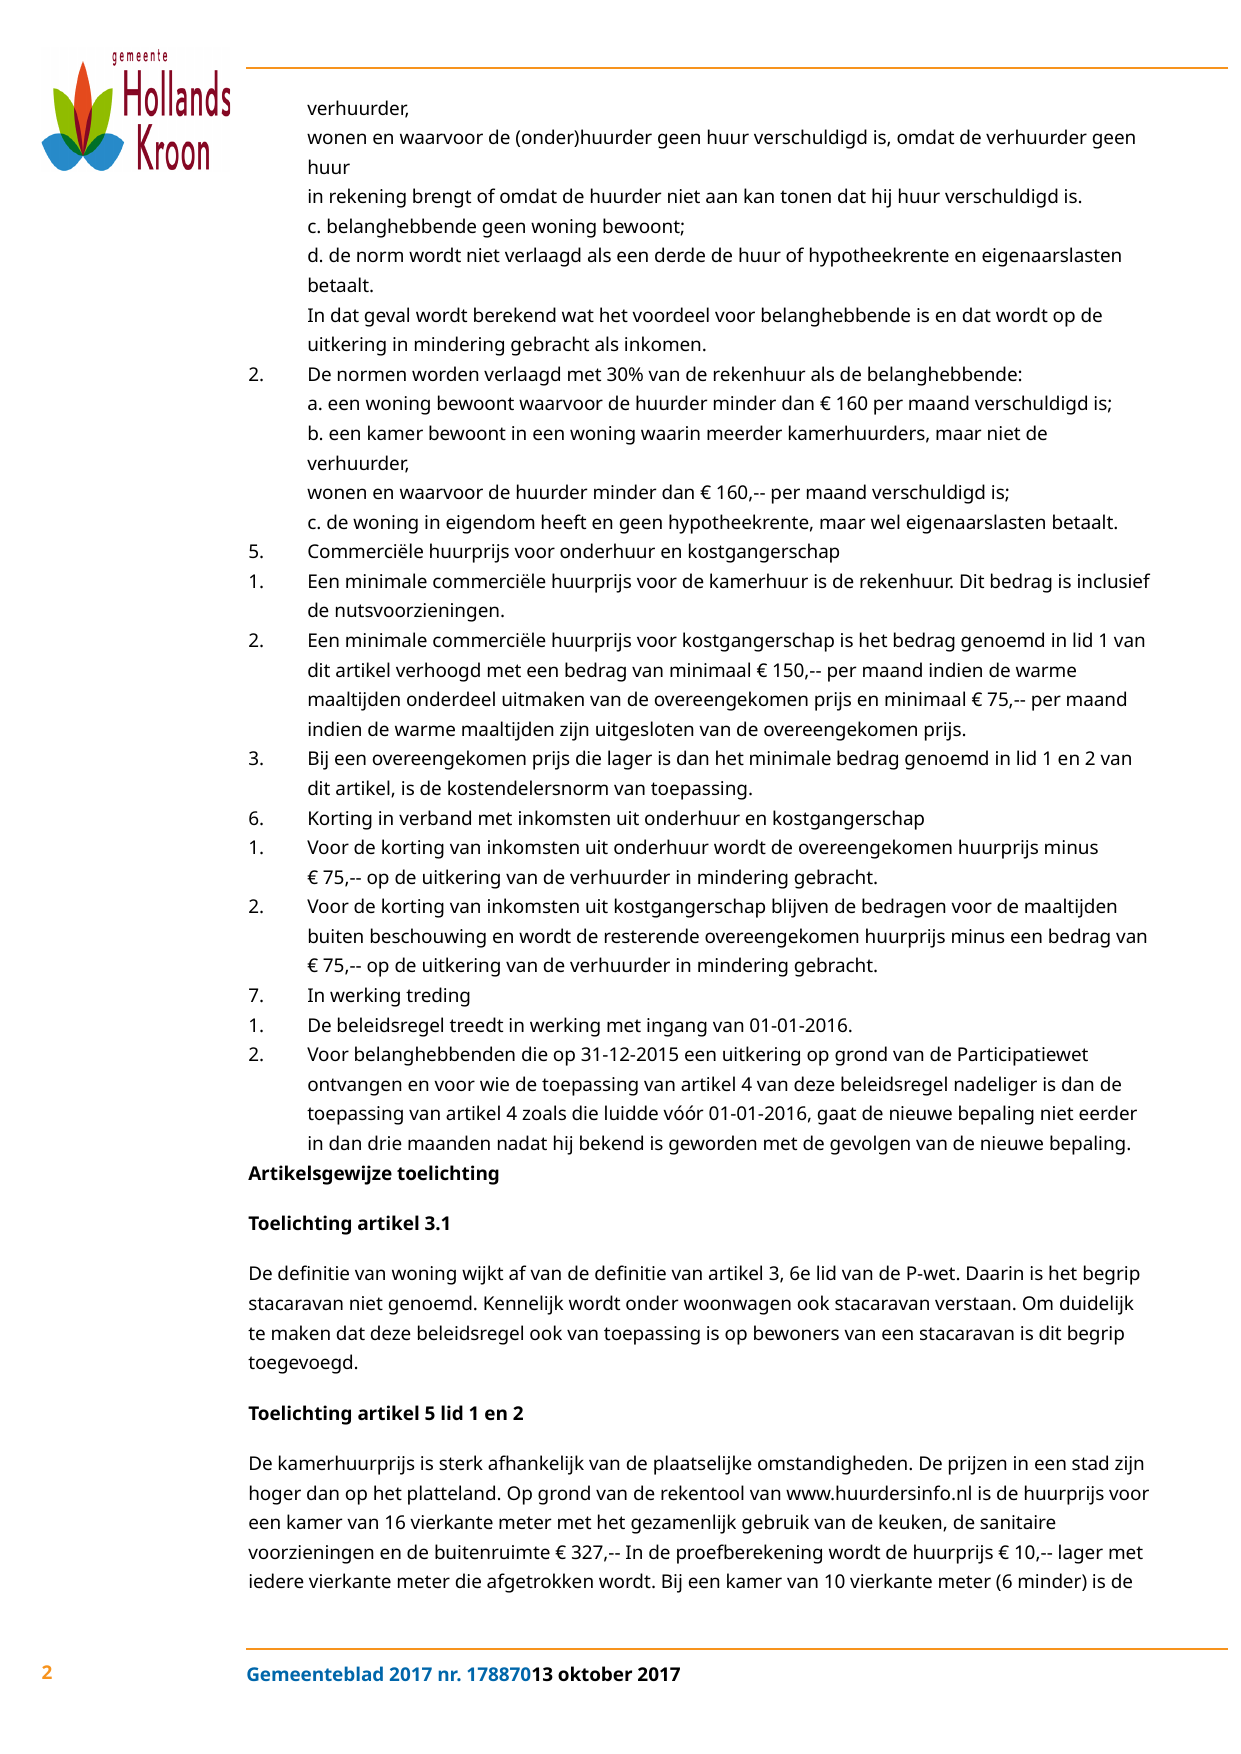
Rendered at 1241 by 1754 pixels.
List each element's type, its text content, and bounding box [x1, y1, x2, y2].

list in rekening brengt of omdat de huurder niet aan kan tonen dat hij huur verschuldigd is. [248, 183, 1152, 209]
list De beleidsregel treedt in werking met ingang van 01-01-2016. [248, 1012, 1152, 1038]
list b. een kamer bewoont in een woning waarin meerder kamerhuurders, maar niet de verhuurder, [248, 420, 1152, 476]
list In dat geval wordt berekend wat het voordeel voor belanghebbende is en dat wordt op de [248, 302, 1152, 328]
list Voor de korting van inkomsten uit onderhuur wordt de overeengekomen huurprijs minus [248, 834, 1152, 860]
list c. de woning in eigendom heeft en geen hypotheekrente, maar wel eigenaarslasten betaalt. [248, 509, 1152, 535]
list d. de norm wordt niet verlaagd als een derde de huur of hypotheekrente en eigenaarslasten betaalt. [248, 243, 1152, 298]
list wonen en waarvoor de (onder)huurder geen huur verschuldigd is, omdat de verhuurder geen huur [248, 124, 1152, 180]
picture [41, 47, 231, 172]
text Toelichting artikel 3.1 [248, 1210, 1152, 1236]
list In werking treding [248, 982, 1152, 1008]
text De definitie van woning wijkt af van de definitie van artikel 3, 6e lid van de P-wet. Daarin is het begrip stacaravan niet genoemd. Kennelijk wordt onder woonwagen ook stacaravan verstaan. Om duidelijk te maken dat deze beleidsregel ook van toepassing is op bewoners van een stacaravan is dit begrip toegevoegd. [248, 1261, 1152, 1375]
list a. een woning bewoont waarvoor de huurder minder dan € 160 per maand verschuldigd is; [248, 391, 1152, 416]
list Voor de korting van inkomsten uit kostgangerschap blijven de bedragen voor de maaltijden buiten beschouwing en wordt de resterende overeengekomen huurprijs minus een bedrag van € 75,-- op de uitkering van de verhuurder in mindering gebracht. [248, 893, 1152, 978]
list wonen en waarvoor de huurder minder dan € 160,-- per maand verschuldigd is; [248, 479, 1152, 505]
text Toelichting artikel 5 lid 1 en 2 [248, 1400, 1152, 1426]
text De kamerhuurprijs is sterk afhankelijk van de plaatselijke omstandigheden. De prijzen in een stad zijn hoger dan op het platteland. Op grond van de rekentool van www.huurdersinfo.nl is de huurprijs voor een kamer van 16 vierkante meter met het gezamenlijk gebruik van de keuken, de sanitaire voorzieningen en de buitenruimte € 327,-- In de proefberekening wordt de huurprijs € 10,-- lager met iedere vierkante meter die afgetrokken wordt. Bij een kamer van 10 vierkante meter (6 minder) is de [248, 1450, 1152, 1594]
list De normen worden verlaagd met 30% van de rekenhuur als de belanghebbende: [248, 361, 1152, 387]
text Artikelsgewijze toelichting [248, 1160, 1152, 1186]
list Een minimale commerciële huurprijs voor de kamerhuur is de rekenhuur. Dit bedrag is inclusief de nutsvoorzieningen. [248, 568, 1152, 623]
list verhuurder, [248, 95, 1152, 121]
list € 75,-- op de uitkering van de verhuurder in mindering gebracht. [248, 864, 1152, 890]
list Bij een overeengekomen prijs die lager is dan het minimale bedrag genoemd in lid 1 en 2 van dit artikel, is de kostendelersnorm van toepassing. [248, 746, 1152, 801]
list Korting in verband met inkomsten uit onderhuur en kostgangerschap [248, 805, 1152, 831]
list Commerciële huurprijs voor onderhuur en kostgangerschap [248, 538, 1152, 564]
list uitkering in mindering gebracht als inkomen. [248, 331, 1152, 357]
list Een minimale commerciële huurprijs voor kostgangerschap is het bedrag genoemd in lid 1 van dit artikel verhoogd met een bedrag van minimaal € 150,-- per maand indien de warme maaltijden onderdeel uitmaken van de overeengekomen prijs en minimaal € 75,-- per maand indien de warme maaltijden zijn uitgesloten van de overeengekomen prijs. [248, 627, 1152, 742]
list c. belanghebbende geen woning bewoont; [248, 213, 1152, 239]
list Voor belanghebbenden die op 31-12-2015 een uitkering op grond van de Participatiewet ontvangen en voor wie de toepassing van artikel 4 van deze beleidsregel nadeliger is dan de toepassing van artikel 4 zoals die luidde vóór 01-01-2016, gaat de nieuwe bepaling niet eerder in dan drie maanden nadat hij bekend is geworden met de gevolgen van de nieuwe bepaling. [248, 1041, 1152, 1156]
